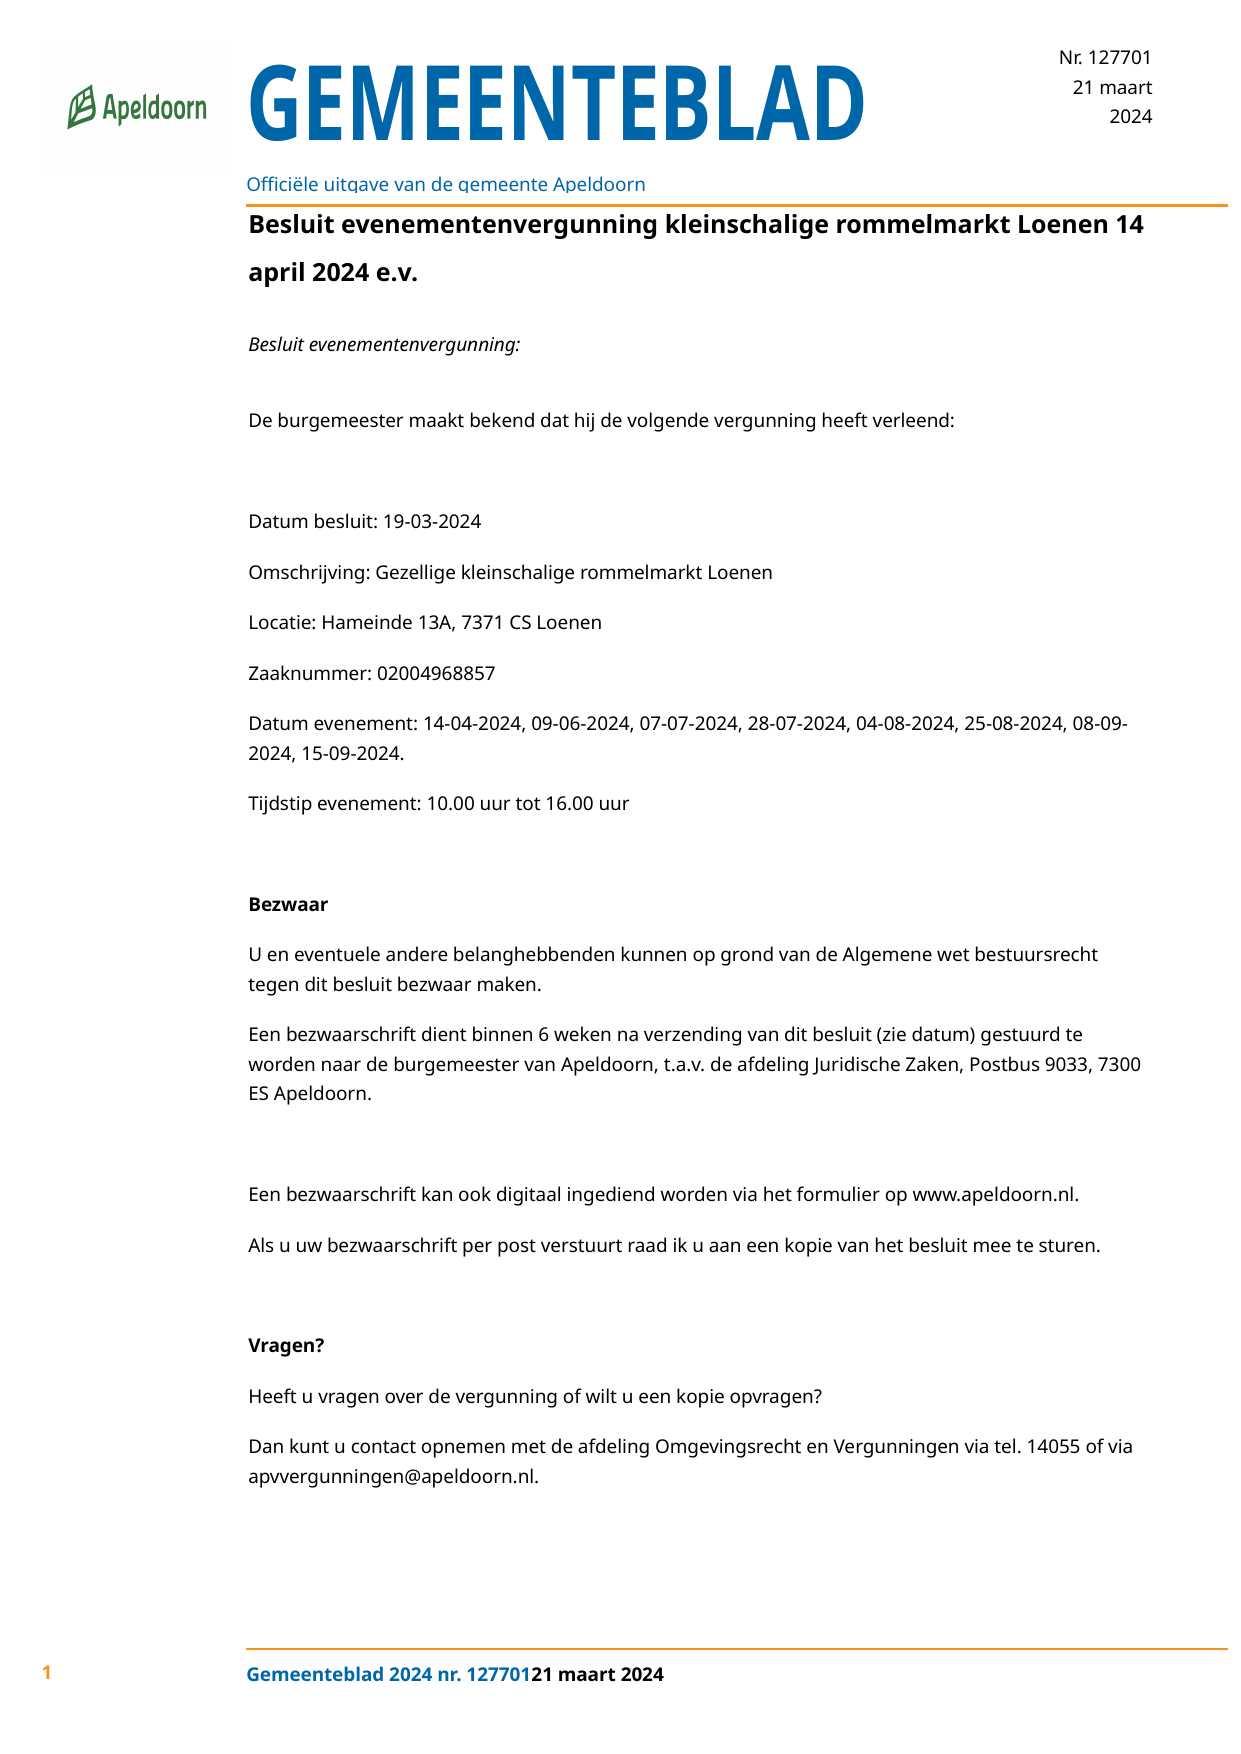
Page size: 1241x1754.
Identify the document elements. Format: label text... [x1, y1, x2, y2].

text Datum evenement: 14-04-2024, 09-06-2024, 07-07-2024, 28-07-2024, 04-08-2024, 25-08-2024, 08-09-2024, 15-09-2024. [248, 710, 1152, 765]
text Een bezwaarschrift dient binnen 6 weken na verzending van dit besluit (zie datum) gestuurd te worden naar de burgemeester van Apeldoorn, t.a.v. de afdeling Juridische Zaken, Postbus 9033, 7300 ES Apeldoorn. [248, 1021, 1152, 1106]
text U en eventuele andere belanghebbenden kunnen op grond van de Algemene wet bestuursrecht tegen dit besluit bezwaar maken. [248, 941, 1152, 997]
text Besluit evenementenvergunning kleinschalige rommelmarkt Loenen 14 april 2024 e.v. [248, 207, 1152, 288]
text Als u uw bezwaarschrift per post verstuurt raad ik u aan een kopie van het besluit mee te sturen. [248, 1232, 1152, 1257]
picture [41, 47, 231, 172]
text Vragen? [248, 1333, 1152, 1358]
text Besluit evenementenvergunning: [248, 331, 1152, 357]
text Een bezwaarschrift kan ook digitaal ingediend worden via het formulier op www.apeldoorn.nl. [248, 1181, 1152, 1207]
text Tijdstip evenement: 10.00 uur tot 16.00 uur [248, 790, 1152, 816]
text Omschrijving: Gezellige kleinschalige rommelmarkt Loenen [248, 559, 1152, 584]
text Bezwaar [248, 891, 1152, 917]
text Dan kunt u contact opnemen met de afdeling Omgevingsrecht en Vergunningen via tel. 14055 of via apvvergunningen@apeldoorn.nl. [248, 1433, 1152, 1489]
text Datum besluit: 19-03-2024 [248, 508, 1152, 534]
text Zaaknummer: 02004968857 [248, 660, 1152, 685]
text De burgemeester maakt bekend dat hij de volgende vergunning heeft verleend: [248, 408, 1152, 433]
text Heeft u vragen over de vergunning of wilt u een kopie opvragen? [248, 1383, 1152, 1409]
text Locatie: Hameinde 13A, 7371 CS Loenen [248, 609, 1152, 635]
